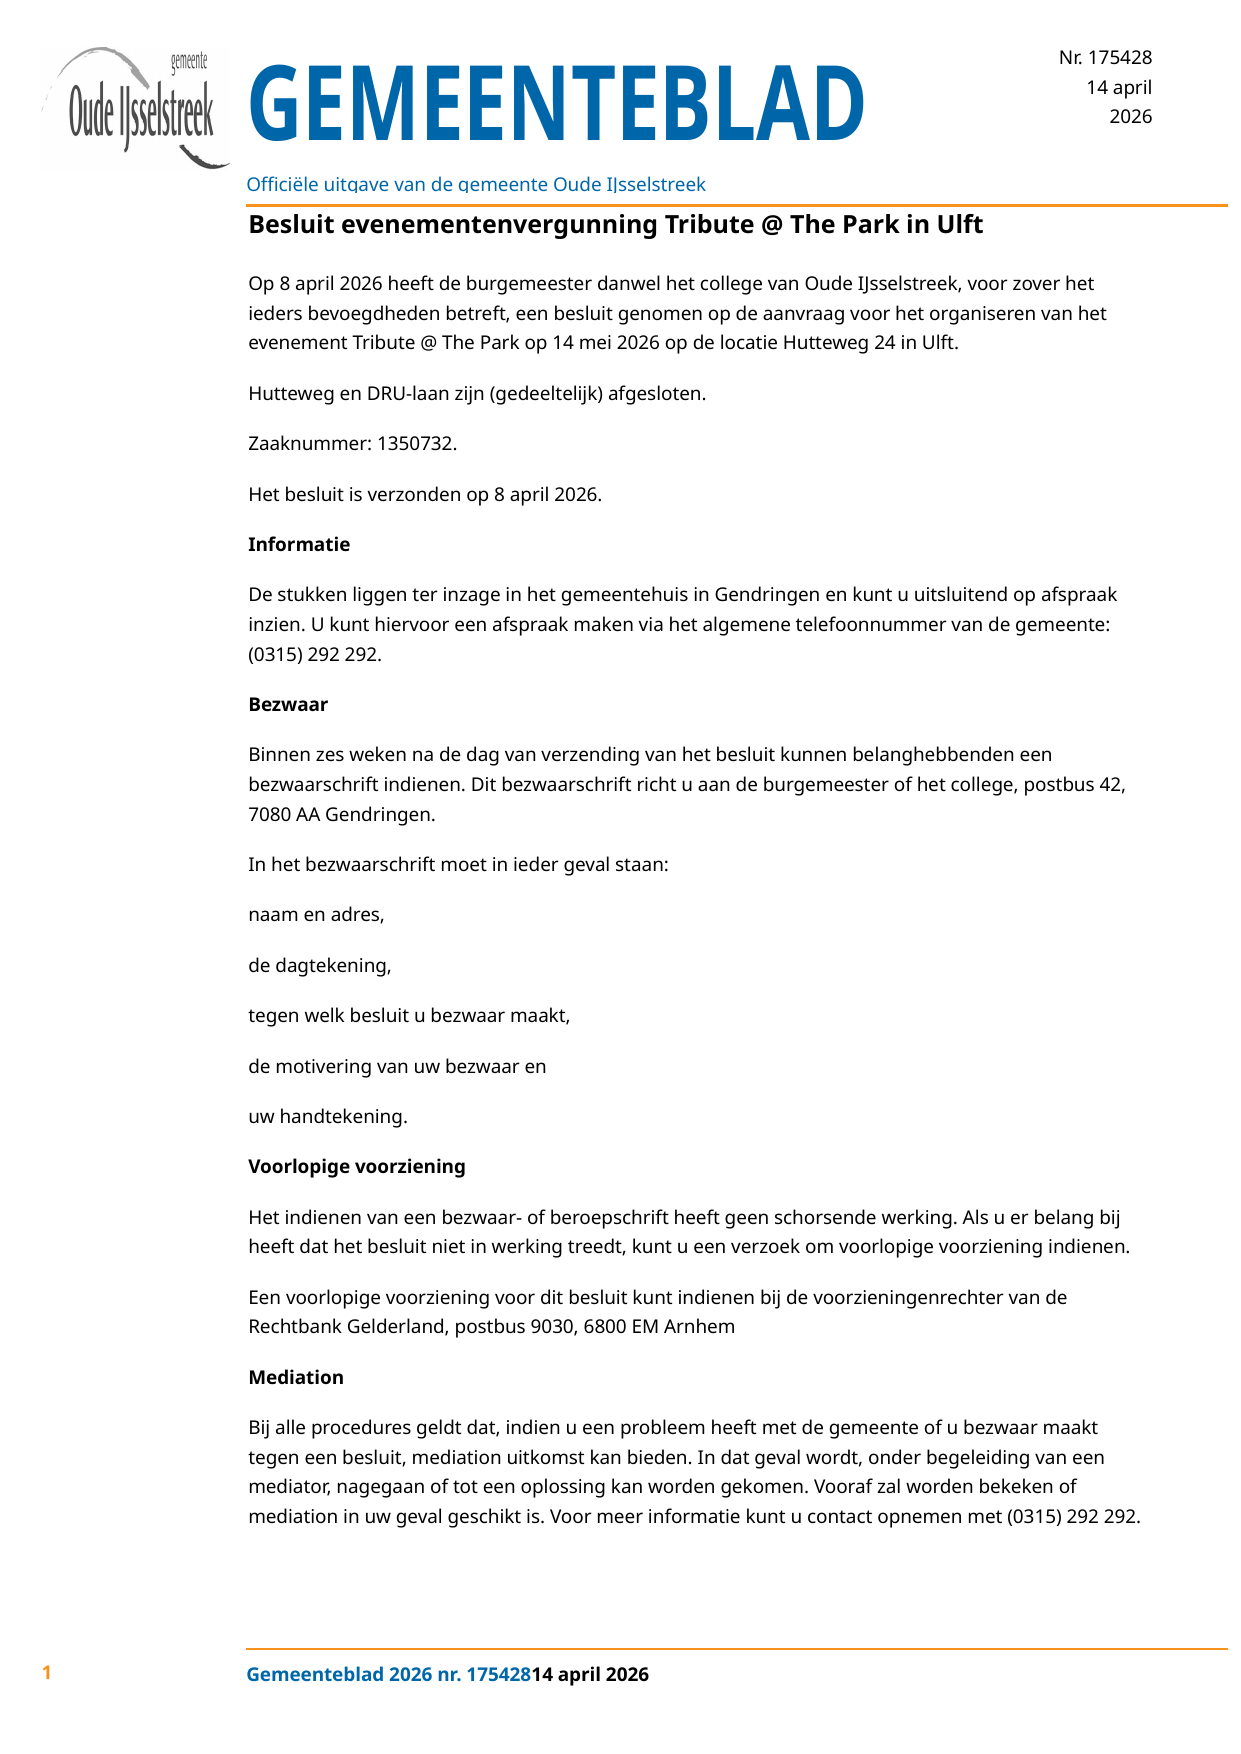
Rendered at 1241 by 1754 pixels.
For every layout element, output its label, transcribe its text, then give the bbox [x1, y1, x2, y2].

text Voorlopige voorziening [248, 1154, 1152, 1179]
text de motivering van uw bezwaar en [248, 1053, 1152, 1078]
text Zaaknummer: 1350732. [248, 430, 1152, 456]
text Mediation [248, 1364, 1152, 1390]
text Bij alle procedures geldt dat, indien u een probleem heeft met de gemeente of u bezwaar maakt tegen een besluit, mediation uitkomst kan bieden. In dat geval wordt, onder begeleiding van een mediator, nagegaan of tot een oplossing kan worden gekomen. Vooraf zal worden bekeken of mediation in uw geval geschikt is. Voor meer informatie kunt u contact opnemen met (0315) 292 292. [248, 1414, 1152, 1529]
text Bezwaar [248, 691, 1152, 717]
text uw handtekening. [248, 1103, 1152, 1129]
text Besluit evenementenvergunning Tribute @ The Park in Ulft [248, 207, 1152, 241]
picture [41, 47, 231, 172]
text Binnen zes weken na de dag van verzending van het besluit kunnen belanghebbenden een bezwaarschrift indienen. Dit bezwaarschrift richt u aan de burgemeester of het college, postbus 42, 7080 AA Gendringen. [248, 742, 1152, 826]
text Een voorlopige voorziening voor dit besluit kunt indienen bij de voorzieningenrechter van de Rechtbank Gelderland, postbus 9030, 6800 EM Arnhem [248, 1284, 1152, 1339]
text Hutteweg en DRU-laan zijn (gedeeltelijk) afgesloten. [248, 380, 1152, 406]
text Het besluit is verzonden op 8 april 2026. [248, 481, 1152, 506]
text De stukken liggen ter inzage in het gemeentehuis in Gendringen en kunt u uitsluitend op afspraak inzien. U kunt hiervoor een afspraak maken via het algemene telefoonnummer van de gemeente: (0315) 292 292. [248, 582, 1152, 666]
text Informatie [248, 531, 1152, 557]
text de dagtekening, [248, 952, 1152, 978]
text Op 8 april 2026 heeft de burgemeester danwel het college van Oude IJsselstreek, voor zover het ieders bevoegdheden betreft, een besluit genomen op de aanvraag voor het organiseren van het evenement Tribute @ The Park op 14 mei 2026 op de locatie Hutteweg 24 in Ulft. [248, 270, 1152, 355]
text In het bezwaarschrift moet in ieder geval staan: [248, 851, 1152, 877]
text naam en adres, [248, 902, 1152, 927]
text Het indienen van een bezwaar- of beroepschrift heeft geen schorsende werking. Als u er belang bij heeft dat het besluit niet in werking treedt, kunt u een verzoek om voorlopige voorziening indienen. [248, 1204, 1152, 1259]
text tegen welk besluit u bezwaar maakt, [248, 1002, 1152, 1028]
